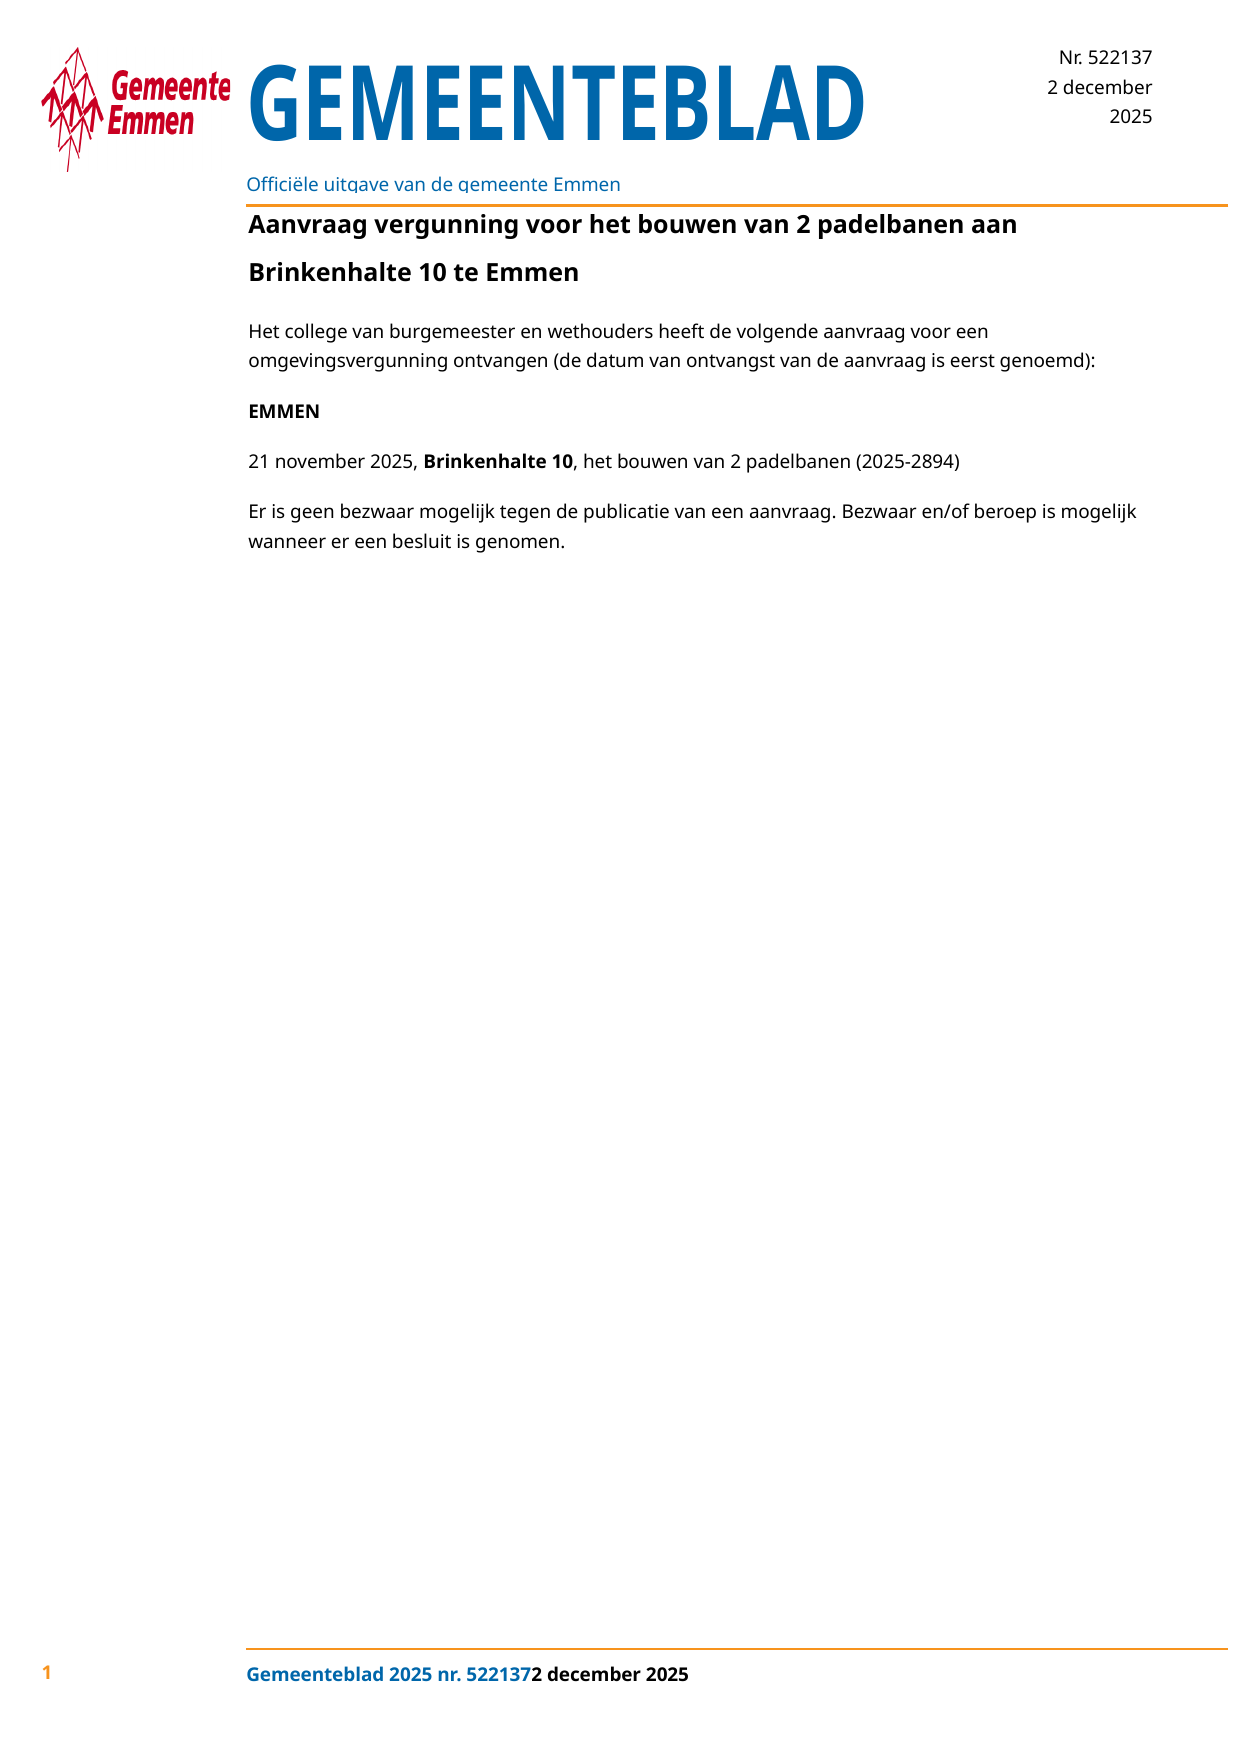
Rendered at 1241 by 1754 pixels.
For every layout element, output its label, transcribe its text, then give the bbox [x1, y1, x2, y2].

picture [41, 47, 231, 172]
text EMMEN [248, 398, 1152, 424]
text Het college van burgemeester en wethouders heeft de volgende aanvraag voor een omgevingsvergunning ontvangen (de datum van ontvangst van de aanvraag is eerst genoemd): [248, 318, 1152, 373]
text 21 november 2025, Brinkenhalte 10, het bouwen van 2 padelbanen (2025-2894) [248, 448, 1152, 474]
text Er is geen bezwaar mogelijk tegen de publicatie van een aanvraag. Bezwaar en/of beroep is mogelijk wanneer er een besluit is genomen. [248, 499, 1152, 554]
text Aanvraag vergunning voor het bouwen van 2 padelbanen aan Brinkenhalte 10 te Emmen [248, 207, 1152, 288]
